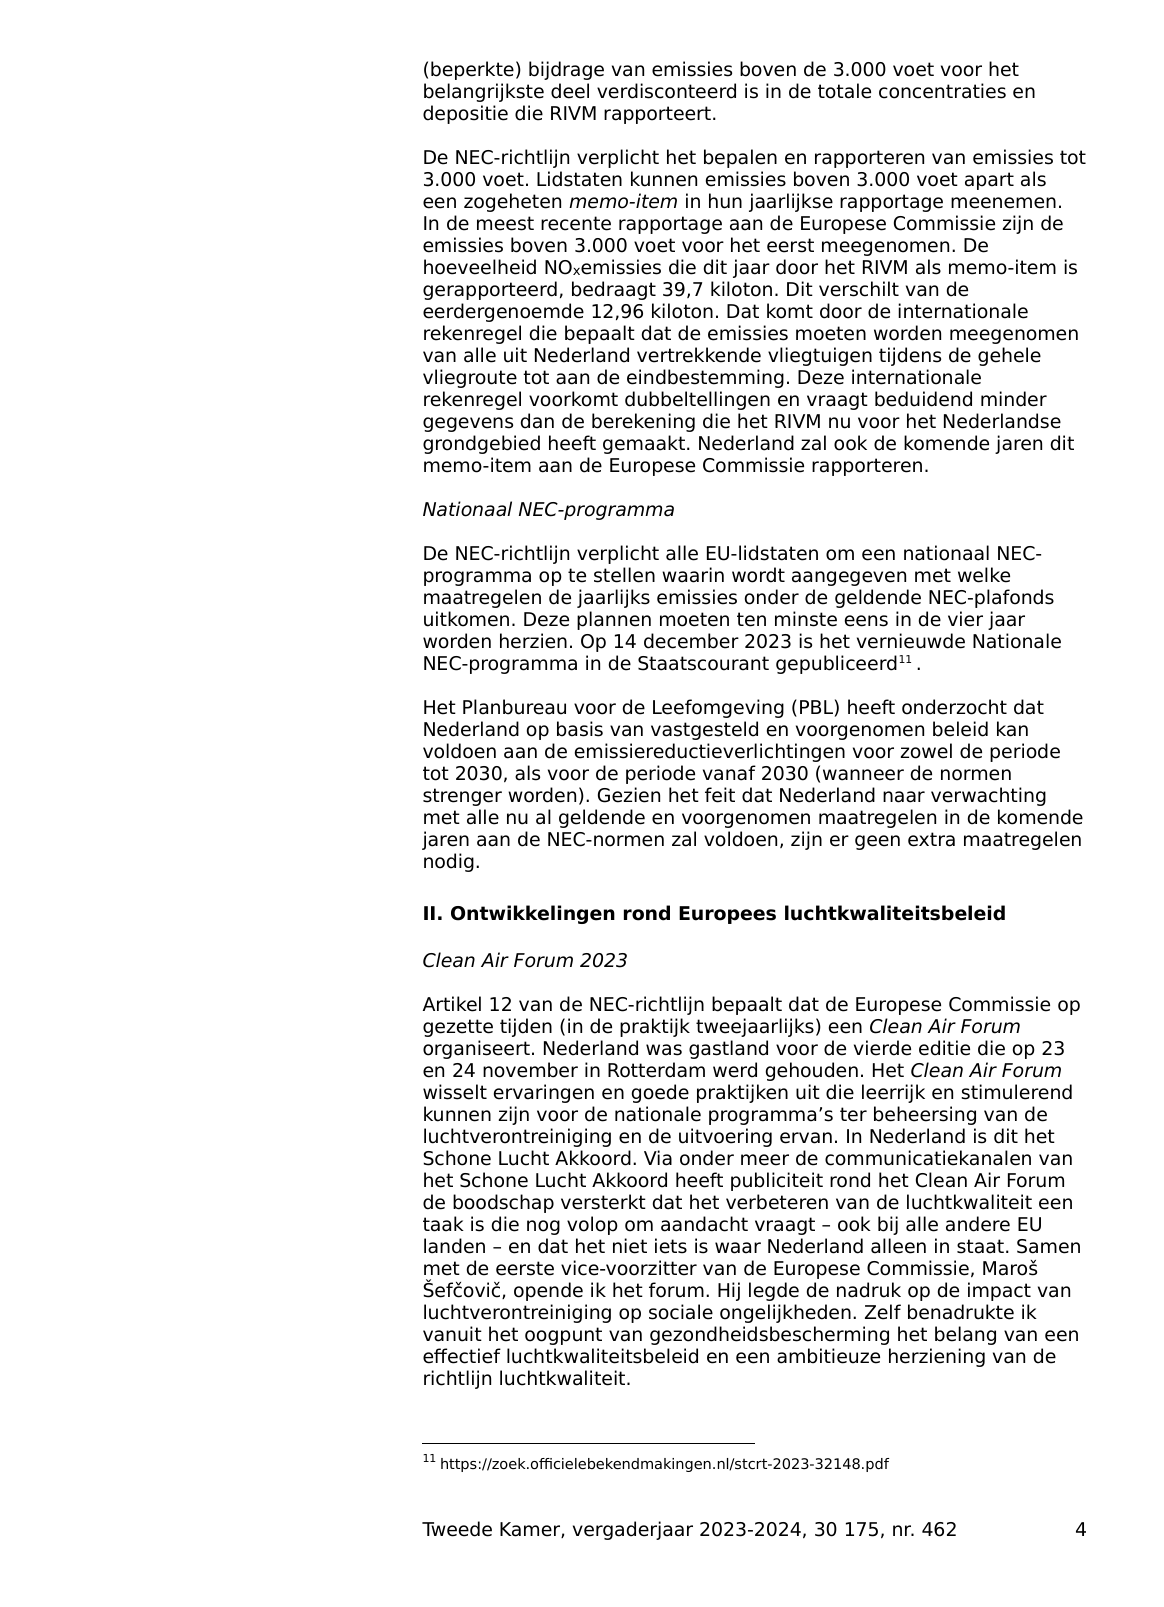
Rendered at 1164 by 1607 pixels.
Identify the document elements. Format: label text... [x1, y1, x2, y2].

text https://zoek.officielebekendmakingen.nl/stcrt-2023-32148.pdf [422, 1452, 1087, 1474]
text De NEC-richtlijn verplicht alle EU-lidstaten om een nationaal NEC-programma op te stellen waarin wordt aangegeven met welke maatregelen de jaarlijks emissies onder de geldende NEC-plafonds uitkomen. Deze plannen moeten ten minste eens in de vier jaar worden herzien. Op 14 december 2023 is het vernieuwde Nationale NEC-programma in de Staatscourant gepubliceerd. [422, 543, 1087, 675]
text Artikel 12 van de NEC-richtlijn bepaalt dat de Europese Commissie op gezette tijden (in de praktijk tweejaarlijks) een Clean Air Forum organiseert. Nederland was gastland voor de vierde editie die op 23 en 24 november in Rotterdam werd gehouden. Het Clean Air Forum wisselt ervaringen en goede praktijken uit die leerrijk en stimulerend kunnen zijn voor de nationale programma’s ter beheersing van de luchtverontreiniging en de uitvoering ervan. In Nederland is dit het Schone Lucht Akkoord. Via onder meer de communicatiekanalen van het Schone Lucht Akkoord heeft publiciteit rond het Clean Air Forum de boodschap versterkt dat het verbeteren van de luchtkwaliteit een taak is die nog volop om aandacht vraagt – ook bij alle andere EU landen – en dat het niet iets is waar Nederland alleen in staat. Samen met de eerste vice-voorzitter van de Europese Commissie, Maroš Šefčovič, opende ik het forum. Hij legde de nadruk op de impact van luchtverontreiniging op sociale ongelijkheden. Zelf benadrukte ik vanuit het oogpunt van gezondheidsbescherming het belang van een effectief luchtkwaliteitsbeleid en een ambitieuze herziening van de richtlijn luchtkwaliteit. [422, 994, 1087, 1390]
text De NEC-richtlijn verplicht het bepalen en rapporteren van emissies tot 3.000 voet. Lidstaten kunnen emissies boven 3.000 voet apart als een zogeheten memo-item in hun jaarlijkse rapportage meenemen. In de meest recente rapportage aan de Europese Commissie zijn de emissies boven 3.000 voet voor het eerst meegenomen. De hoeveelheid NOxemissies die dit jaar door het RIVM als memo-item is gerapporteerd, bedraagt 39,7 kiloton. Dit verschilt van de eerdergenoemde 12,96 kiloton. Dat komt door de internationale rekenregel die bepaalt dat de emissies moeten worden meegenomen van alle uit Nederland vertrekkende vliegtuigen tijdens de gehele vliegroute tot aan de eindbestemming. Deze internationale rekenregel voorkomt dubbeltellingen en vraagt beduidend minder gegevens dan de berekening die het RIVM nu voor het Nederlandse grondgebied heeft gemaakt. Nederland zal ook de komende jaren dit memo-item aan de Europese Commissie rapporteren. [422, 147, 1087, 477]
subtitle Nationaal NEC-programma [422, 499, 1087, 521]
subtitle Clean Air Forum 2023 [422, 950, 1087, 972]
subtitle II. Ontwikkelingen rond Europees luchtkwaliteitsbeleid [422, 903, 1087, 925]
text Het Planbureau voor de Leefomgeving (PBL) heeft onderzocht dat Nederland op basis van vastgesteld en voorgenomen beleid kan voldoen aan de emissiereductieverlichtingen voor zowel de periode tot 2030, als voor de periode vanaf 2030 (wanneer de normen strenger worden). Gezien het feit dat Nederland naar verwachting met alle nu al geldende en voorgenomen maatregelen in de komende jaren aan de NEC-normen zal voldoen, zijn er geen extra maatregelen nodig. [422, 697, 1087, 873]
text (beperkte) bijdrage van emissies boven de 3.000 voet voor het belangrijkste deel verdisconteerd is in de totale concentraties en depositie die RIVM rapporteert. [422, 59, 1087, 125]
